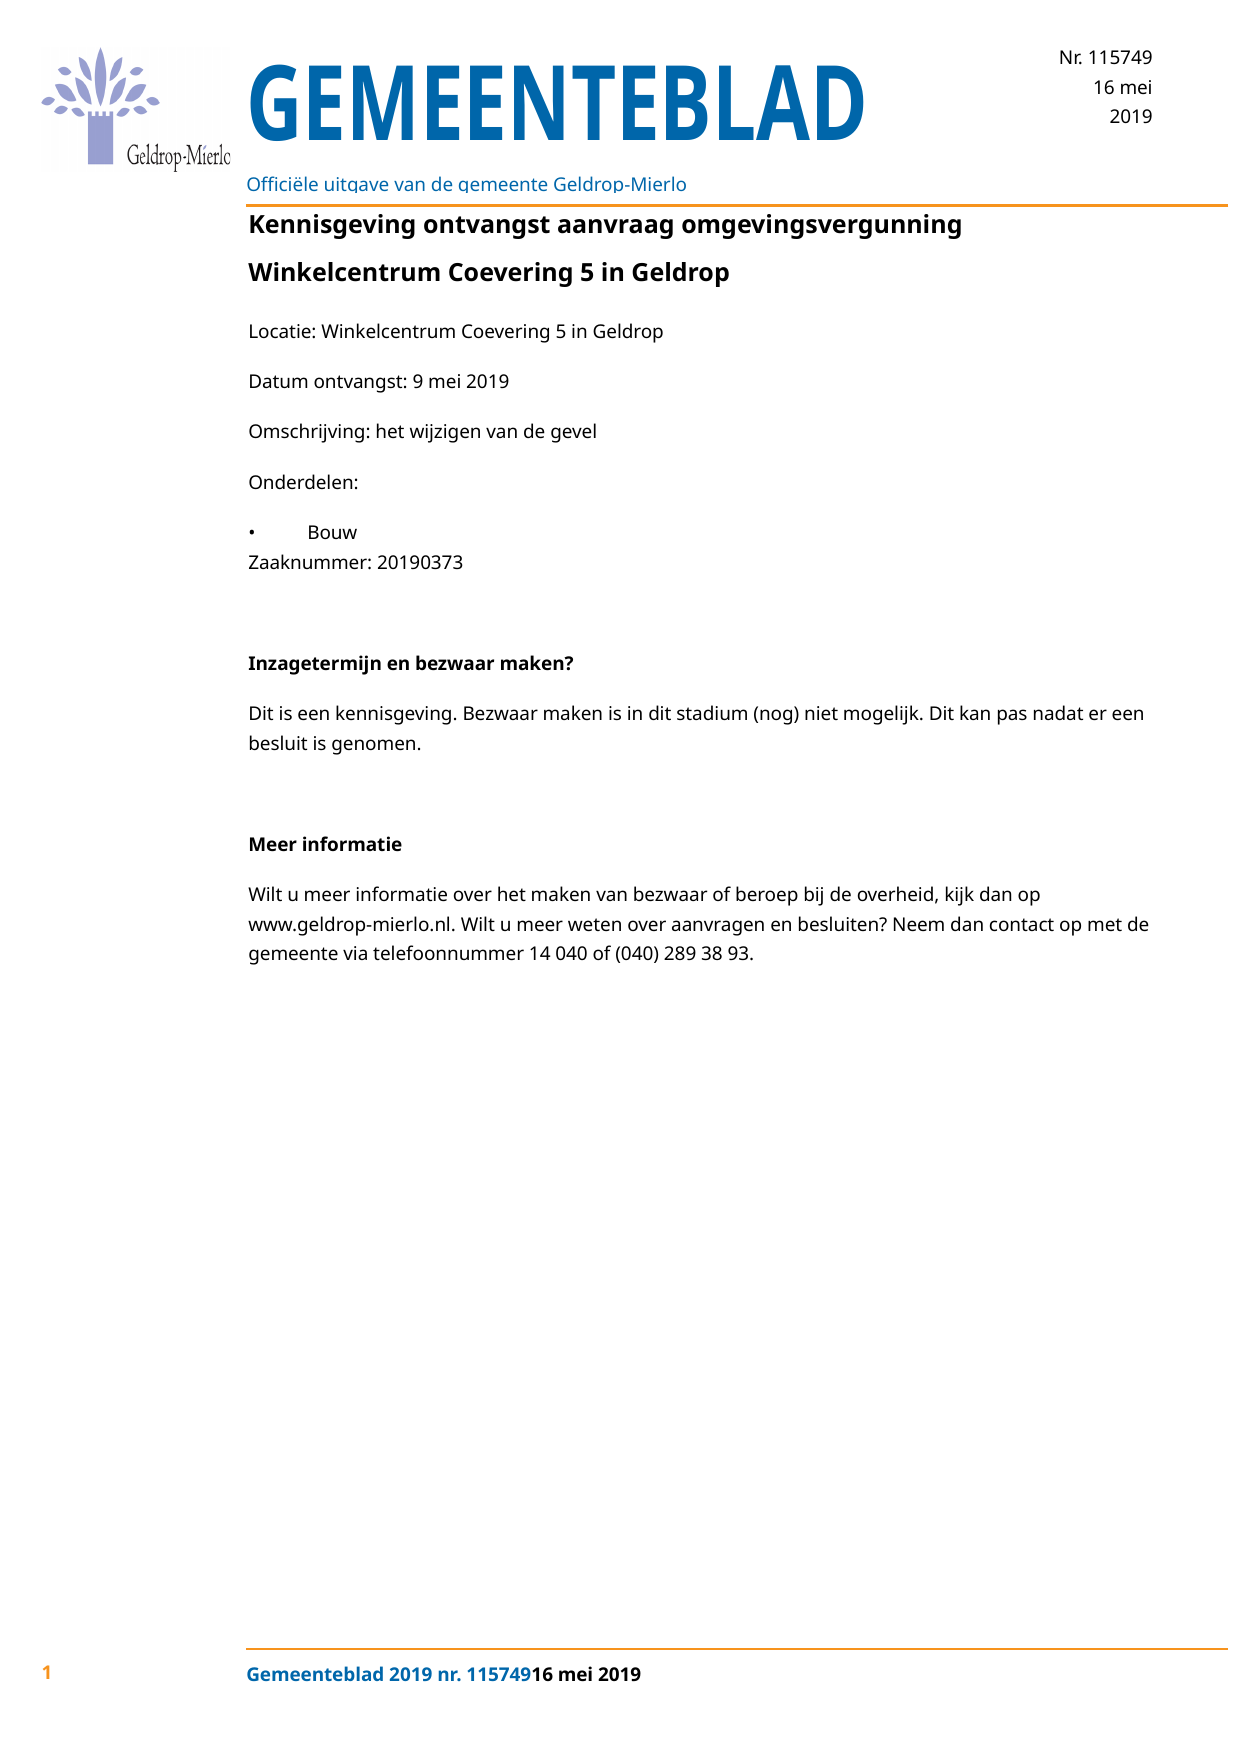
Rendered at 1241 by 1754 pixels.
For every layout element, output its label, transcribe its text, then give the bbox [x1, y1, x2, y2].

text Datum ontvangst: 9 mei 2019 [248, 368, 1152, 394]
list Bouw [248, 519, 1152, 545]
text Inzagetermijn en bezwaar maken? [248, 650, 1152, 676]
text Meer informatie [248, 831, 1152, 857]
text Kennisgeving ontvangst aanvraag omgevingsvergunning Winkelcentrum Coevering 5 in Geldrop [248, 207, 1152, 288]
text Omschrijving: het wijzigen van de gevel [248, 419, 1152, 444]
text Onderdelen: [248, 469, 1152, 495]
picture [41, 47, 231, 172]
text Locatie: Winkelcentrum Coevering 5 in Geldrop [248, 318, 1152, 344]
text Dit is een kennisgeving. Bezwaar maken is in dit stadium (nog) niet mogelijk. Dit kan pas nadat er een besluit is genomen. [248, 700, 1152, 756]
text Zaaknummer: 20190373 [248, 549, 1152, 575]
text Wilt u meer informatie over het maken van bezwaar of beroep bij de overheid, kijk dan op www.geldrop-mierlo.nl. Wilt u meer weten over aanvragen en besluiten? Neem dan contact op met de gemeente via telefoonnummer 14 040 of (040) 289 38 93. [248, 881, 1152, 966]
